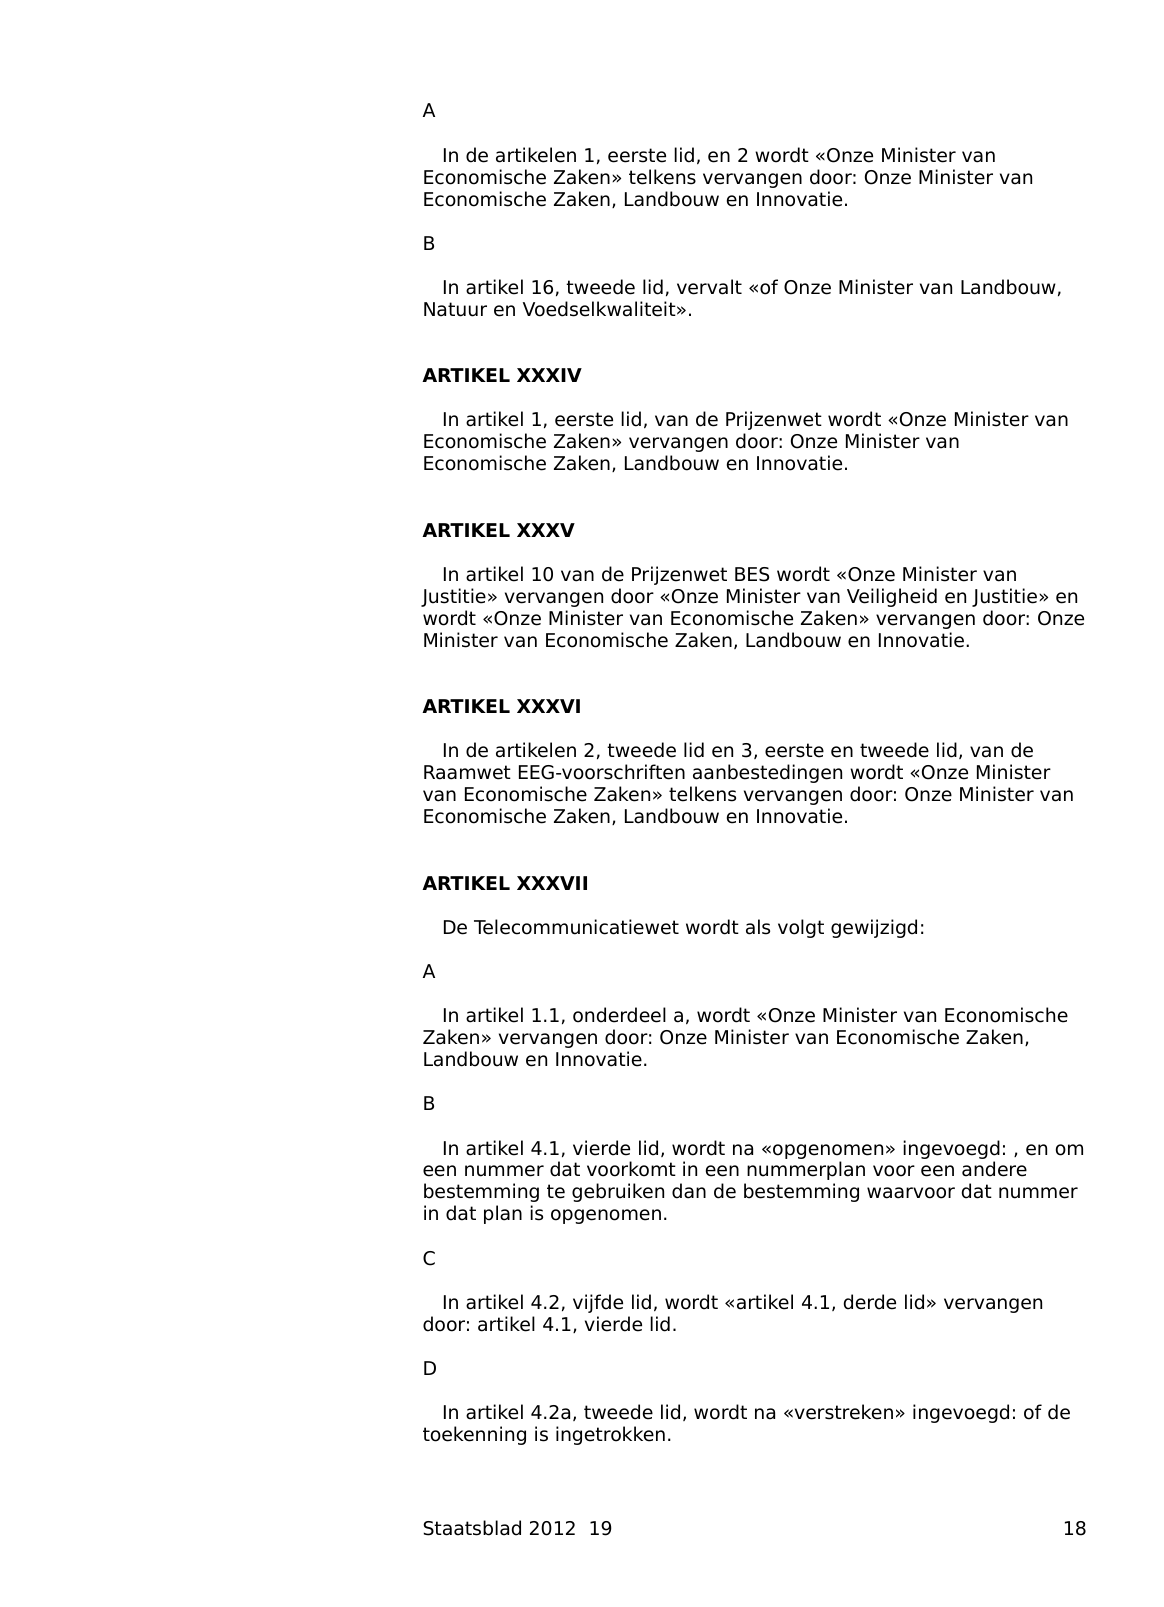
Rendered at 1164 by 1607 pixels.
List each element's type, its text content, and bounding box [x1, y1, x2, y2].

text In artikel 4.2, vijfde lid, wordt «artikel 4.1, derde lid» vervangen door: artikel 4.1, vierde lid. [422, 1292, 1087, 1336]
subtitle ARTIKEL XXXV [422, 520, 1087, 542]
text De Telecommunicatiewet wordt als volgt gewijzigd: [422, 917, 1087, 939]
text In artikel 10 van de Prijzenwet BES wordt «Onze Minister van Justitie» vervangen door «Onze Minister van Veiligheid en Justitie» en wordt «Onze Minister van Economische Zaken» vervangen door: Onze Minister van Economische Zaken, Landbouw en Innovatie. [422, 564, 1087, 652]
text In artikel 1, eerste lid, van de Prijzenwet wordt «Onze Minister van Economische Zaken» vervangen door: Onze Minister van Economische Zaken, Landbouw en Innovatie. [422, 409, 1087, 475]
subtitle ARTIKEL XXXVI [422, 696, 1087, 718]
text C [422, 1247, 1087, 1269]
text D [422, 1358, 1087, 1380]
text In de artikelen 1, eerste lid, en 2 wordt «Onze Minister van Economische Zaken» telkens vervangen door: Onze Minister van Economische Zaken, Landbouw en Innovatie. [422, 144, 1087, 211]
text B [422, 1093, 1087, 1115]
subtitle ARTIKEL XXXVII [422, 873, 1087, 894]
text B [422, 233, 1087, 255]
text In artikel 1.1, onderdeel a, wordt «Onze Minister van Economische Zaken» vervangen door: Onze Minister van Economische Zaken, Landbouw en Innovatie. [422, 1005, 1087, 1071]
text In artikel 4.2a, tweede lid, wordt na «verstreken» ingevoegd: of de toekenning is ingetrokken. [422, 1402, 1087, 1446]
subtitle ARTIKEL XXXIV [422, 365, 1087, 387]
text In de artikelen 2, tweede lid en 3, eerste en tweede lid, van de Raamwet EEG-voorschriften aanbestedingen wordt «Onze Minister van Economische Zaken» telkens vervangen door: Onze Minister van Economische Zaken, Landbouw en Innovatie. [422, 740, 1087, 828]
text In artikel 16, tweede lid, vervalt «of Onze Minister van Landbouw, Natuur en Voedselkwaliteit». [422, 277, 1087, 321]
text A [422, 961, 1087, 983]
text In artikel 4.1, vierde lid, wordt na «opgenomen» ingevoegd: , en om een nummer dat voorkomt in een nummerplan voor een andere bestemming te gebruiken dan de bestemming waarvoor dat nummer in dat plan is opgenomen. [422, 1137, 1087, 1225]
text A [422, 100, 1087, 122]
